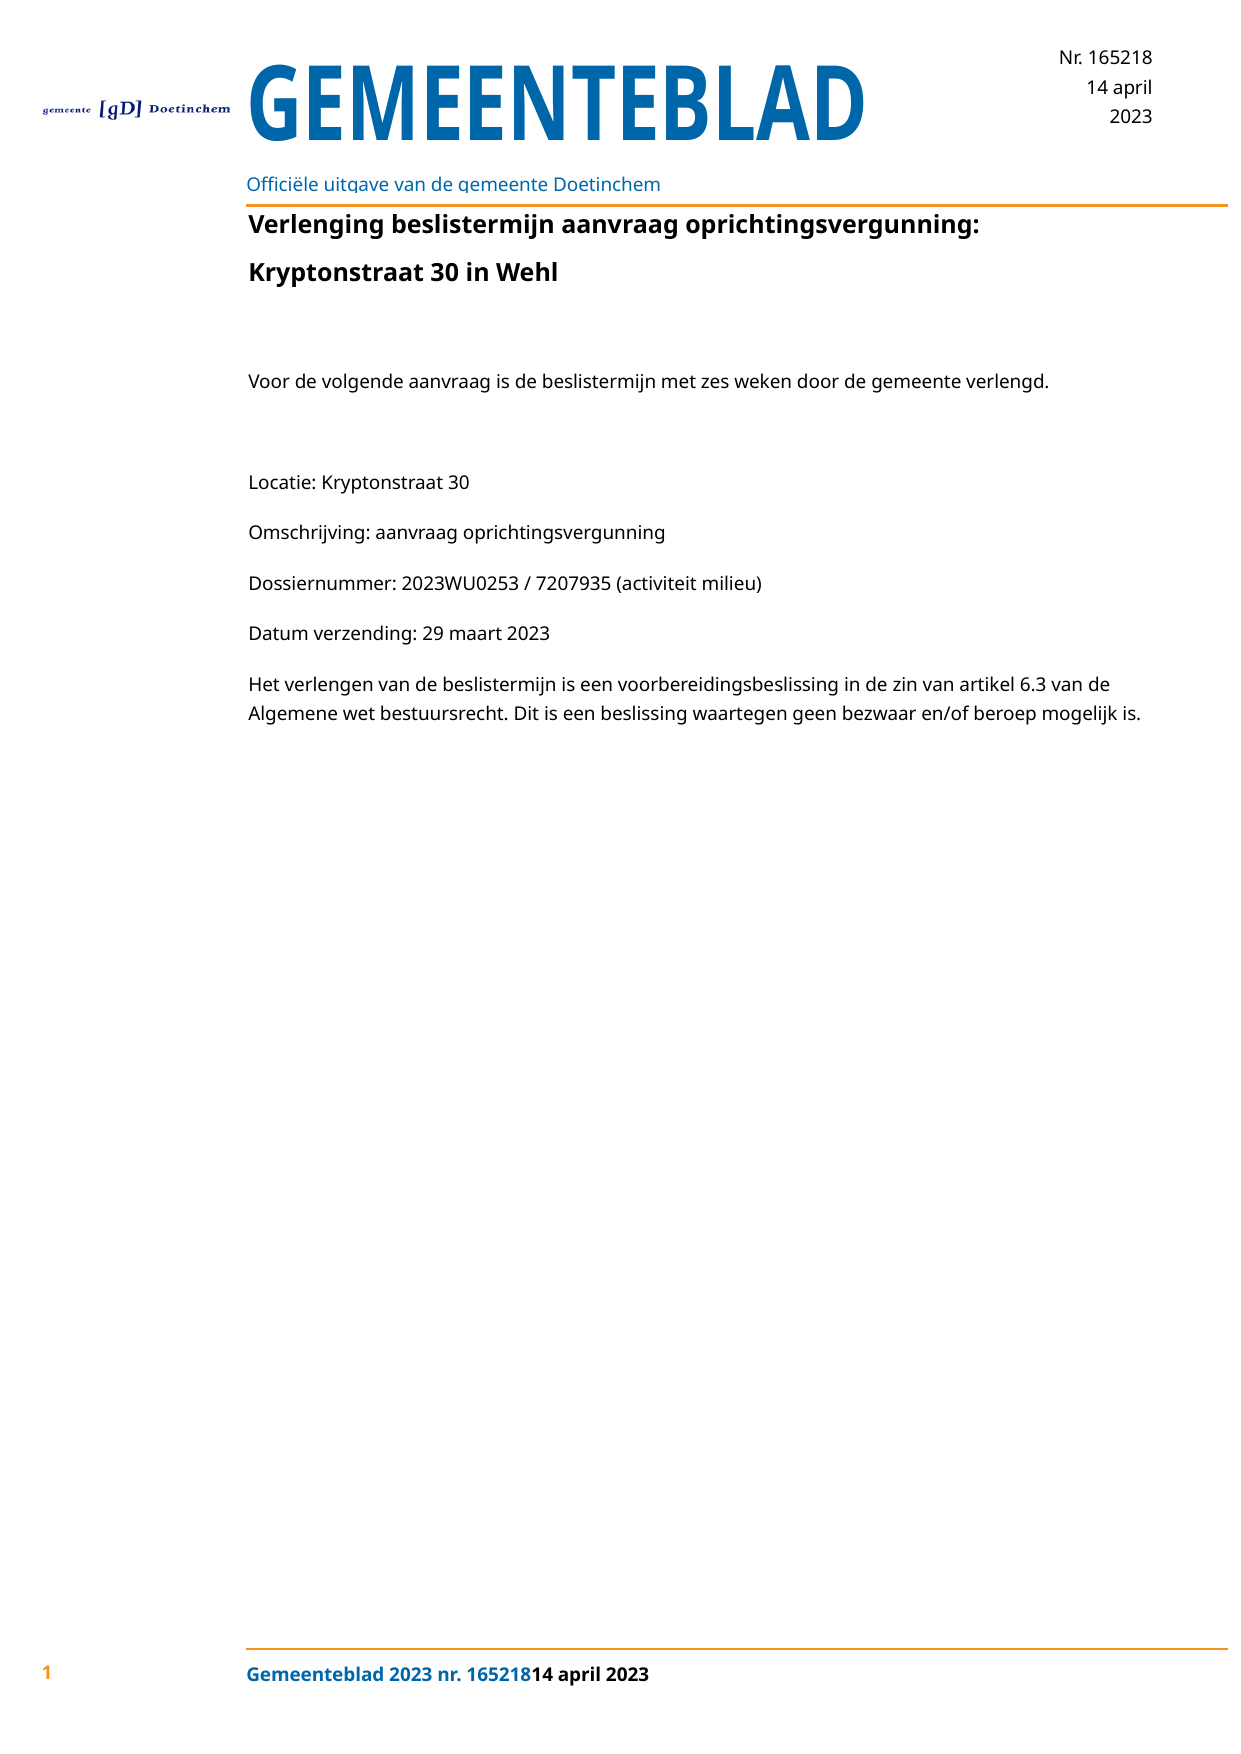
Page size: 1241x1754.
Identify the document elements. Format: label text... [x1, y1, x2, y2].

text Omschrijving: aanvraag oprichtingsvergunning [248, 519, 1152, 545]
text Verlenging beslistermijn aanvraag oprichtingsvergunning: Kryptonstraat 30 in Wehl [248, 207, 1152, 288]
picture [41, 47, 231, 172]
text Locatie: Kryptonstraat 30 [248, 469, 1152, 495]
text Voor de volgende aanvraag is de beslistermijn met zes weken door de gemeente verlengd. [248, 368, 1152, 394]
text Datum verzending: 29 maart 2023 [248, 620, 1152, 646]
text Het verlengen van de beslistermijn is een voorbereidingsbeslissing in de zin van artikel 6.3 van de Algemene wet bestuursrecht. Dit is een beslissing waartegen geen bezwaar en/of beroep mogelijk is. [248, 671, 1152, 726]
text Dossiernummer: 2023WU0253 / 7207935 (activiteit milieu) [248, 570, 1152, 596]
